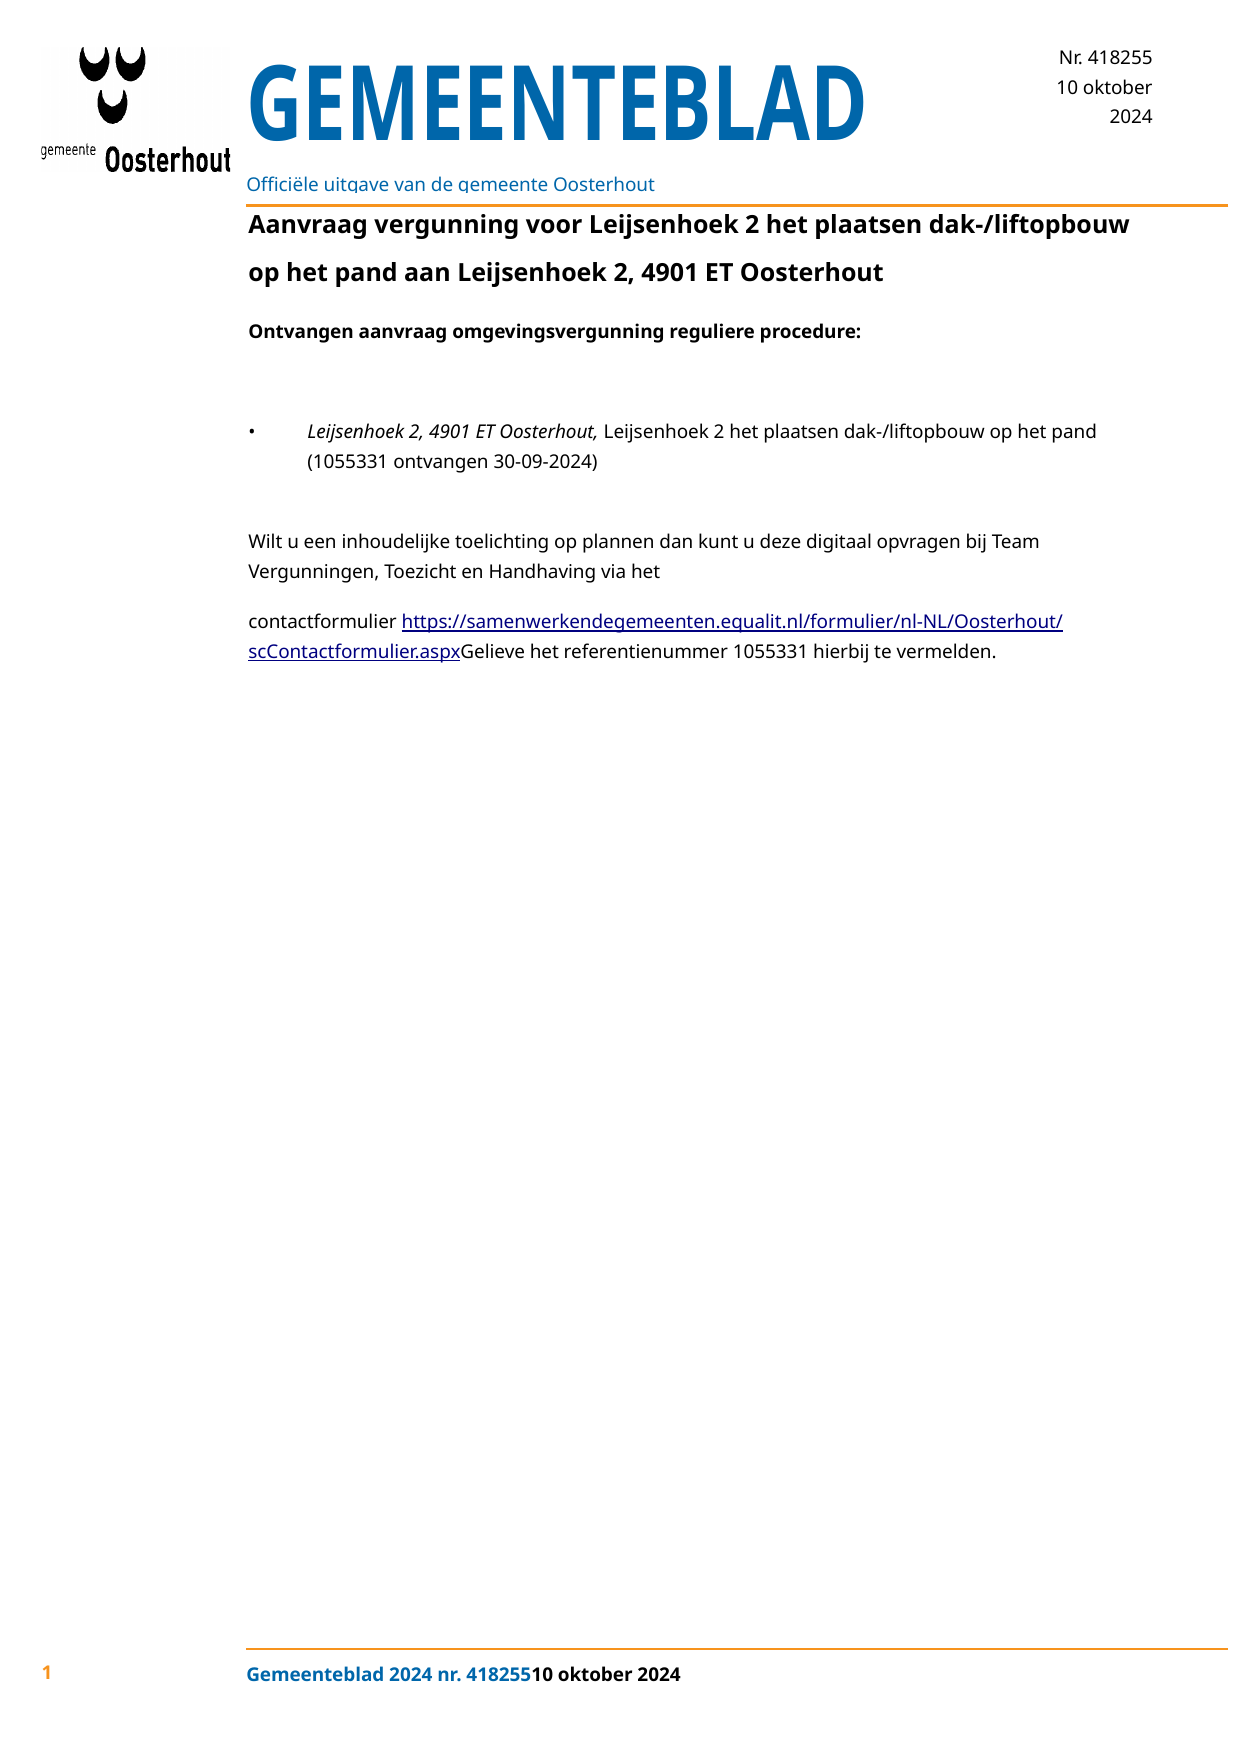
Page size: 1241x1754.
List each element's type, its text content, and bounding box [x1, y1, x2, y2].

picture [41, 47, 231, 172]
text Aanvraag vergunning voor Leijsenhoek 2 het plaatsen dak-/liftopbouw op het pand aan Leijsenhoek 2, 4901 ET Oosterhout [248, 207, 1152, 288]
text contactformulier https://samenwerkendegemeenten.equalit.nl/formulier/nl-NL/Oosterhout/scContactformulier.aspxGelieve het referentienummer 1055331 hierbij te vermelden. [248, 608, 1152, 664]
list Leijsenhoek 2, 4901 ET Oosterhout, Leijsenhoek 2 het plaatsen dak-/liftopbouw op het pand (1055331 ontvangen 30-09-2024) [248, 419, 1152, 474]
text Wilt u een inhoudelijke toelichting op plannen dan kunt u deze digitaal opvragen bij Team Vergunningen, Toezicht en Handhaving via het [248, 528, 1152, 584]
text Ontvangen aanvraag omgevingsvergunning reguliere procedure: [248, 318, 1152, 344]
